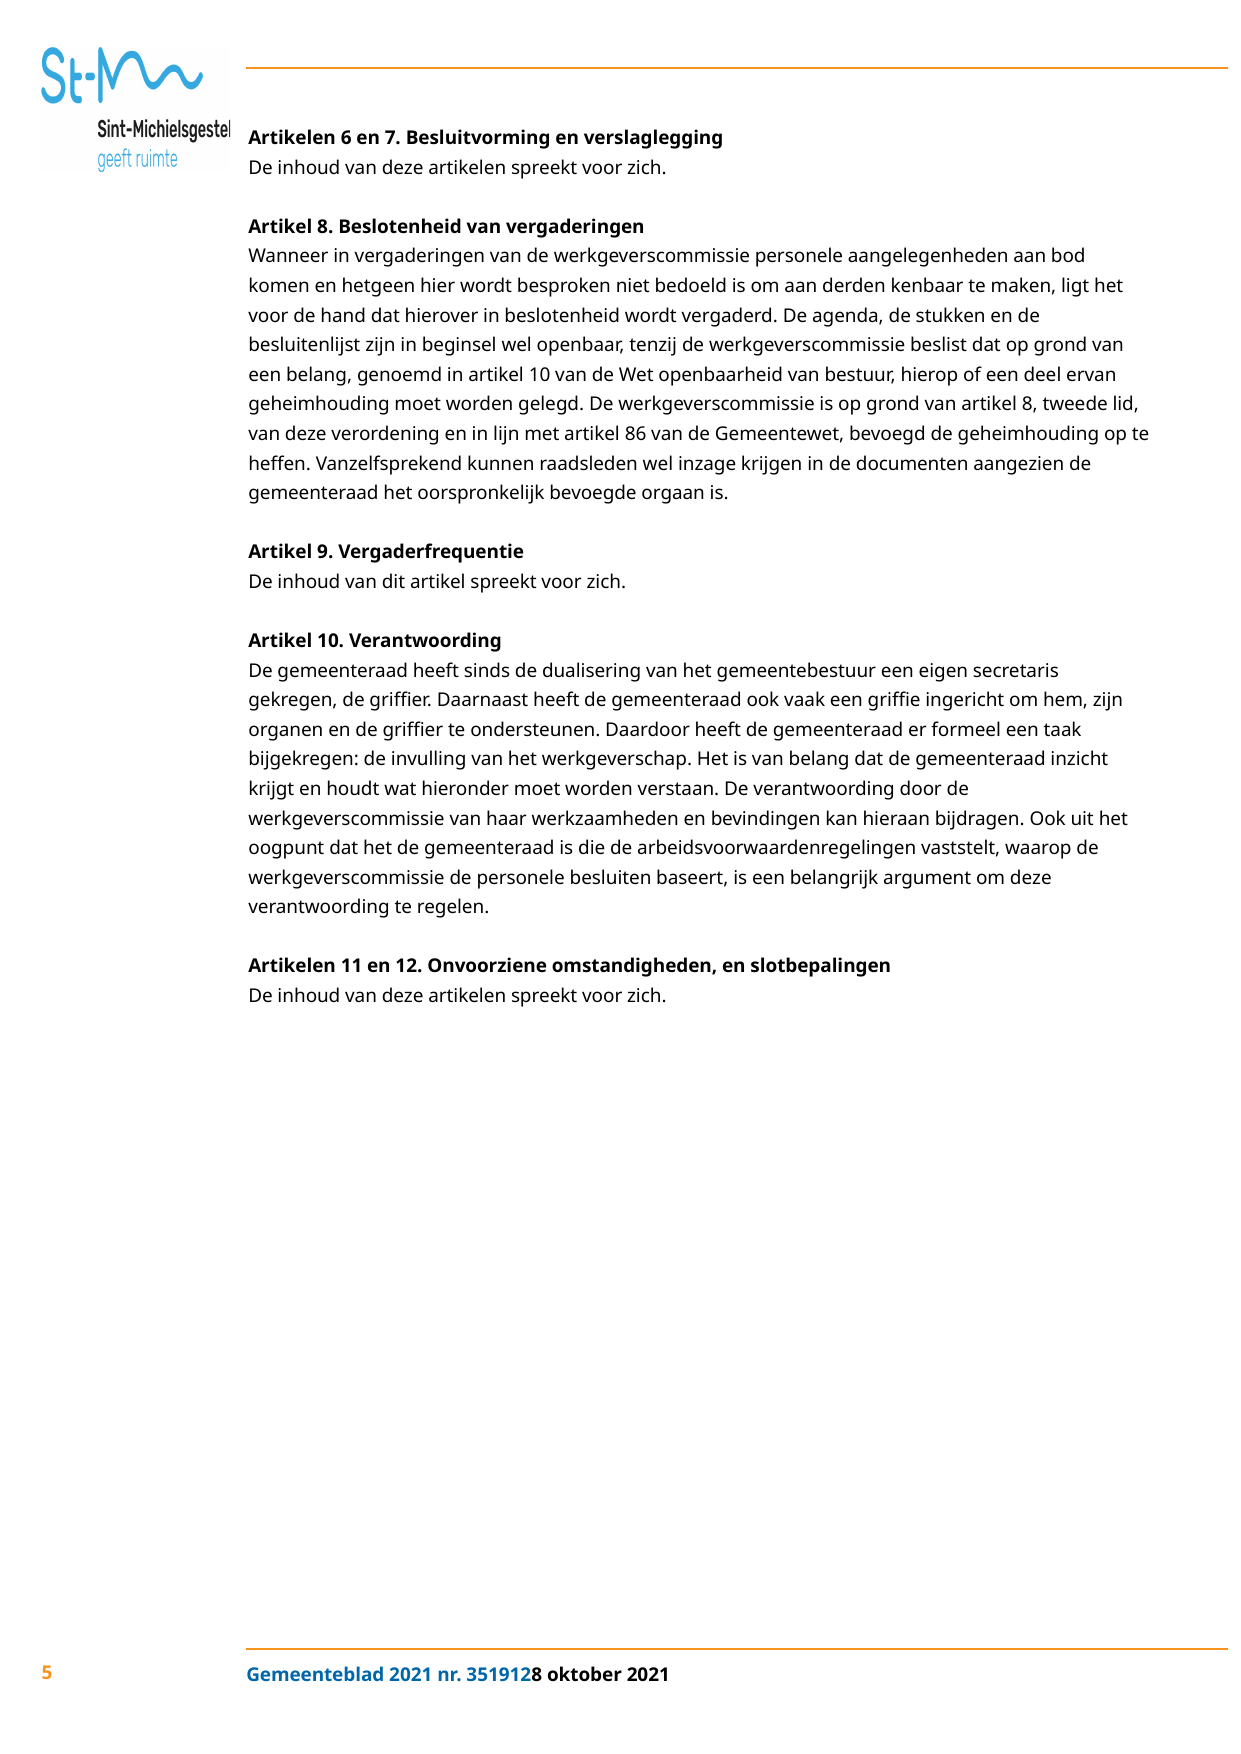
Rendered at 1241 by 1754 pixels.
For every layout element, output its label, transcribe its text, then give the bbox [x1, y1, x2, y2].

text Artikelen 6 en 7. Besluitvorming en verslaglegging [248, 124, 1152, 150]
text De gemeenteraad heeft sinds de dualisering van het gemeentebestuur een eigen secretaris gekregen, de griffier. Daarnaast heeft de gemeenteraad ook vaak een griffie ingericht om hem, zijn organen en de griffier te ondersteunen. Daardoor heeft de gemeenteraad er formeel een taak bijgekregen: de invulling van het werkgeverschap. Het is van belang dat de gemeenteraad inzicht krijgt en houdt wat hieronder moet worden verstaan. De verantwoording door de werkgeverscommissie van haar werkzaamheden en bevindingen kan hieraan bijdragen. Ook uit het oogpunt dat het de gemeenteraad is die de arbeidsvoorwaardenregelingen vaststelt, waarop de werkgeverscommissie de personele besluiten baseert, is een belangrijk argument om deze verantwoording te regelen. [248, 657, 1152, 919]
text Artikel 10. Verantwoording [248, 627, 1152, 653]
text De inhoud van deze artikelen spreekt voor zich. [248, 154, 1152, 180]
picture [41, 47, 231, 172]
text De inhoud van dit artikel spreekt voor zich. [248, 568, 1152, 594]
text Artikelen 11 en 12. Onvoorziene omstandigheden, en slotbepalingen [248, 953, 1152, 978]
text Artikel 9. Vergaderfrequentie [248, 538, 1152, 564]
text De inhoud van deze artikelen spreekt voor zich. [248, 982, 1152, 1008]
text Wanneer in vergaderingen van de werkgeverscommissie personele aangelegenheden aan bod komen en hetgeen hier wordt besproken niet bedoeld is om aan derden kenbaar te maken, ligt het voor de hand dat hierover in beslotenheid wordt vergaderd. De agenda, de stukken en de besluitenlijst zijn in beginsel wel openbaar, tenzij de werkgeverscommissie beslist dat op grond van een belang, genoemd in artikel 10 van de Wet openbaarheid van bestuur, hierop of een deel ervan geheimhouding moet worden gelegd. De werkgeverscommissie is op grond van artikel 8, tweede lid, van deze verordening en in lijn met artikel 86 van de Gemeentewet, bevoegd de geheimhouding op te heffen. Vanzelfsprekend kunnen raadsleden wel inzage krijgen in de documenten aangezien de gemeenteraad het oorspronkelijk bevoegde orgaan is. [248, 243, 1152, 505]
text Artikel 8. Beslotenheid van vergaderingen [248, 213, 1152, 239]
